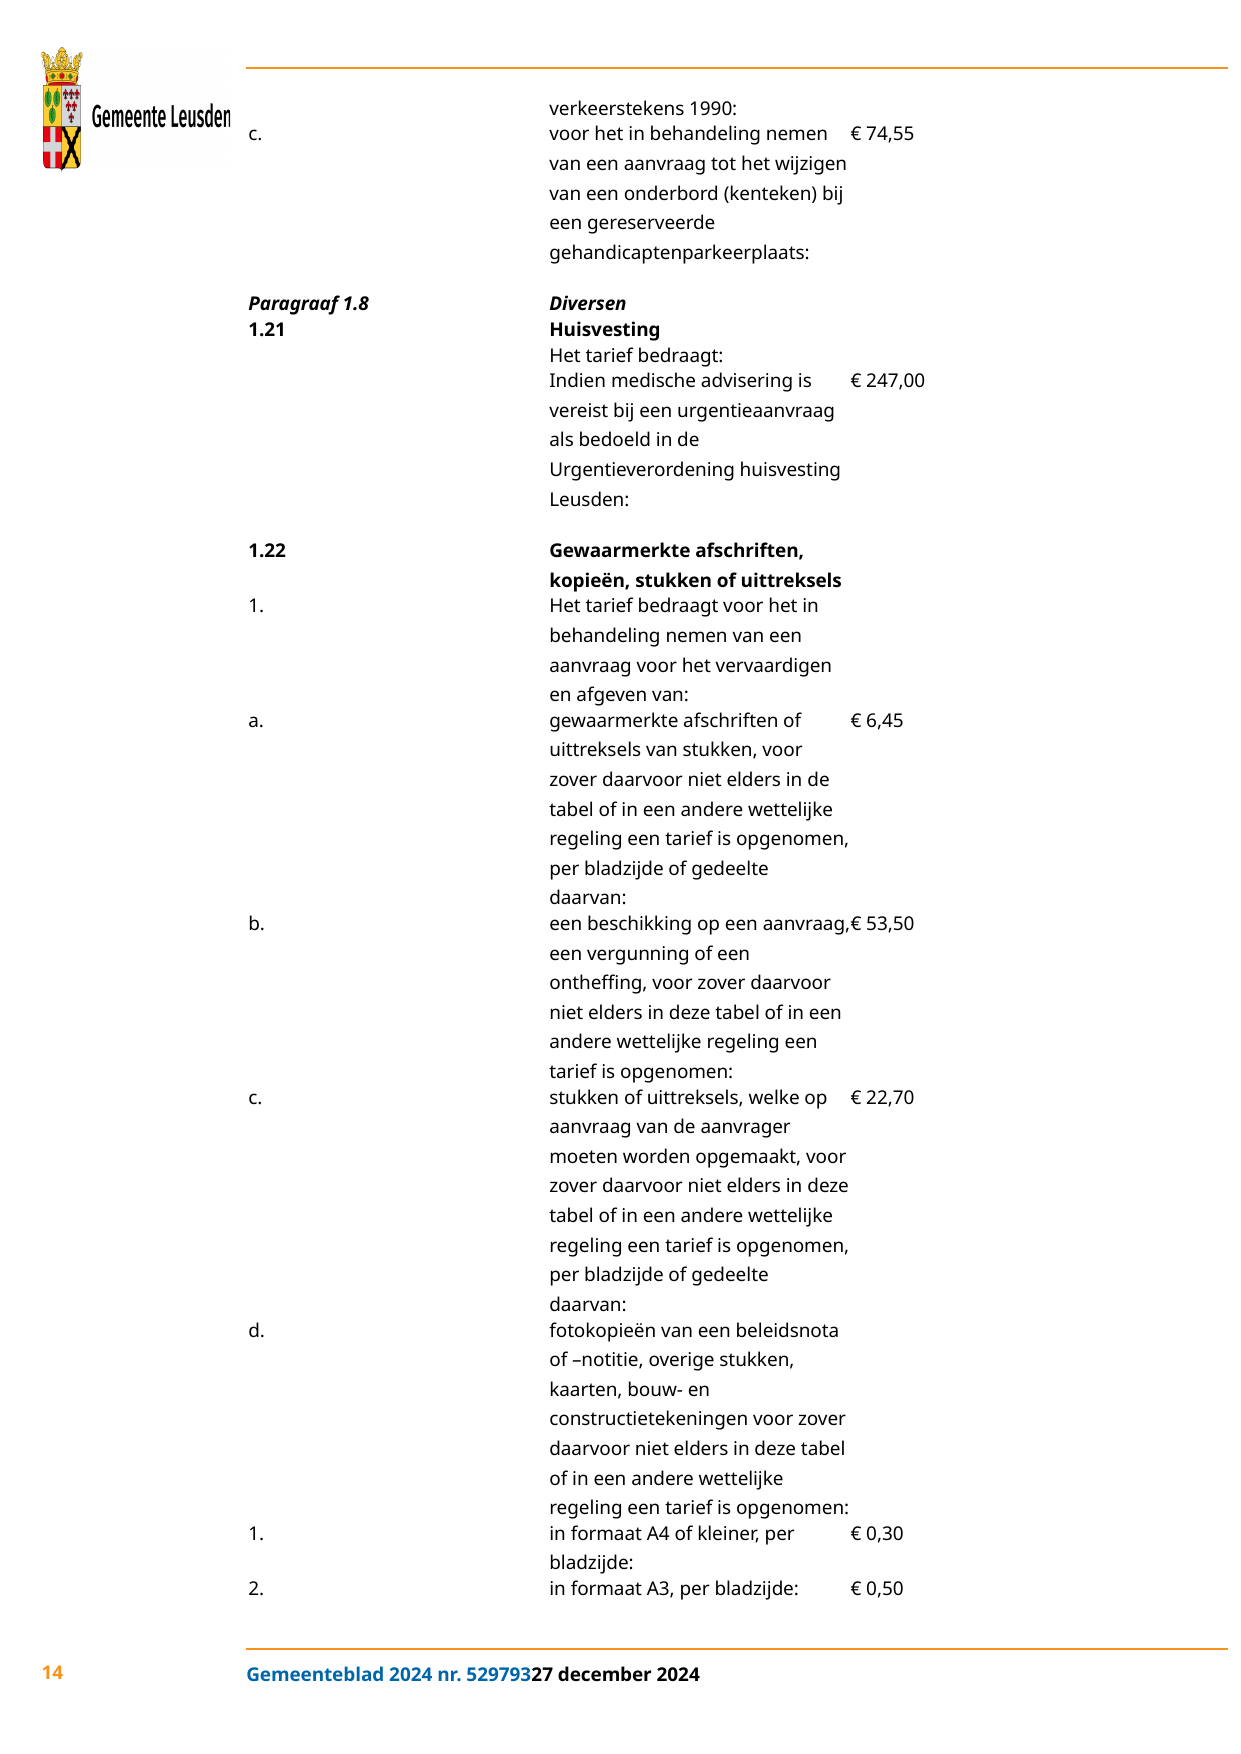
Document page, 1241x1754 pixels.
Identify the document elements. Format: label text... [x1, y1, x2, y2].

table_cell € 0,50 [850, 1575, 1152, 1601]
table_cell Paragraaf 1.8 [248, 290, 549, 316]
table_cell voor het in behandeling nemen van een aanvraag tot het wijzigen van een onderbord (kenteken) bij een gereserveerde gehandicaptenparkeerplaats: [549, 121, 850, 264]
table_cell Huisvesting [549, 316, 850, 342]
table_cell € 22,70 [850, 1084, 1152, 1317]
table_cell [850, 95, 1152, 121]
table_cell [248, 512, 549, 537]
table_cell [850, 1317, 1152, 1520]
table_cell Gewaarmerkte afschriften, kopieën, stukken of uittreksels [549, 537, 850, 593]
table_cell Het tarief bedraagt: [549, 342, 850, 367]
table_cell [850, 593, 1152, 707]
table_cell verkeerstekens 1990: [549, 95, 850, 121]
table_cell € 74,55 [850, 121, 1152, 264]
table_cell [549, 512, 850, 537]
table_cell [850, 512, 1152, 537]
table_cell a. [248, 707, 549, 910]
picture [41, 47, 231, 172]
table_cell Het tarief bedraagt voor het in behandeling nemen van een aanvraag voor het vervaardigen en afgeven van: [549, 593, 850, 707]
table_cell 1. [248, 1520, 549, 1575]
table_cell [248, 95, 549, 121]
table_cell gewaarmerkte afschriften of uittreksels van stukken, voor zover daarvoor niet elders in de tabel of in een andere wettelijke regeling een tarief is opgenomen, per bladzijde of gedeelte daarvan: [549, 707, 850, 910]
table_cell c. [248, 1084, 549, 1317]
table_cell [549, 265, 850, 290]
table_cell [850, 342, 1152, 367]
table_cell 1.21 [248, 316, 549, 342]
table_cell in formaat A3, per bladzijde: [549, 1575, 850, 1601]
table_cell een beschikking op een aanvraag, een vergunning of een ontheffing, voor zover daarvoor niet elders in deze tabel of in een andere wettelijke regeling een tarief is opgenomen: [549, 910, 850, 1084]
table_cell € 6,45 [850, 707, 1152, 910]
table_cell [850, 265, 1152, 290]
table_cell [248, 368, 549, 512]
table_cell [850, 537, 1152, 593]
table_cell Indien medische advisering is vereist bij een urgentieaanvraag als bedoeld in de Urgentieverordening huisvesting Leusden: [549, 368, 850, 512]
table_cell [248, 265, 549, 290]
table_cell 1.22 [248, 537, 549, 593]
table_cell Diversen [549, 290, 850, 316]
table_cell [248, 342, 549, 367]
table_cell b. [248, 910, 549, 1084]
table_cell d. [248, 1317, 549, 1520]
table_cell [850, 290, 1152, 316]
table_cell € 0,30 [850, 1520, 1152, 1575]
table_cell 2. [248, 1575, 549, 1601]
table_cell c. [248, 121, 549, 264]
table_cell € 247,00 [850, 368, 1152, 512]
table_cell [850, 316, 1152, 342]
table_cell € 53,50 [850, 910, 1152, 1084]
table_cell fotokopieën van een beleidsnota of –notitie, overige stukken, kaarten, bouw- en constructietekeningen voor zover daarvoor niet elders in deze tabel of in een andere wettelijke regeling een tarief is opgenomen: [549, 1317, 850, 1520]
table_cell in formaat A4 of kleiner, per bladzijde: [549, 1520, 850, 1575]
table_cell 1. [248, 593, 549, 707]
table_cell stukken of uittreksels, welke op aanvraag van de aanvrager moeten worden opgemaakt, voor zover daarvoor niet elders in deze tabel of in een andere wettelijke regeling een tarief is opgenomen, per bladzijde of gedeelte daarvan: [549, 1084, 850, 1317]
